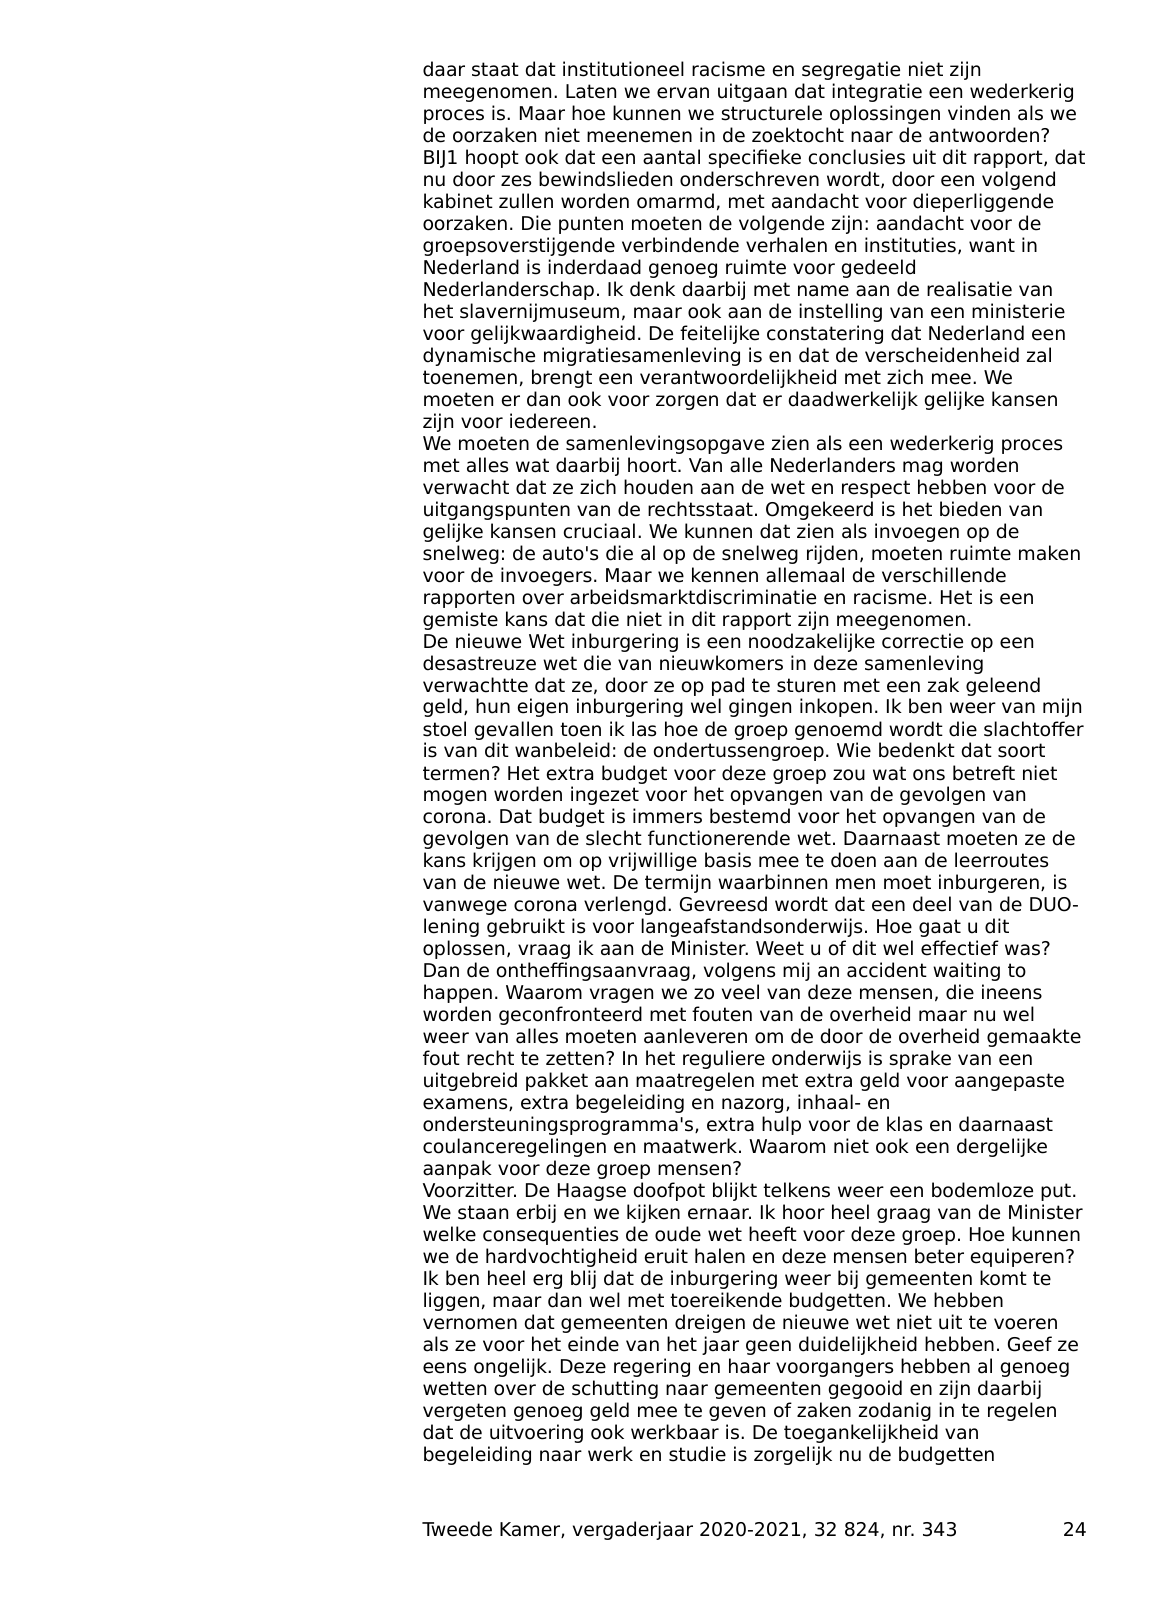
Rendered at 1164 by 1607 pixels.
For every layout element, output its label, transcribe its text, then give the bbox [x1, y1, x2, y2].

text BIJ1 hoopt ook dat een aantal specifieke conclusies uit dit rapport, dat nu door zes bewindslieden onderschreven wordt, door een volgend kabinet zullen worden omarmd, met aandacht voor dieperliggende oorzaken. Die punten moeten de volgende zijn: aandacht voor de groepsoverstijgende verbindende verhalen en instituties, want in Nederland is inderdaad genoeg ruimte voor gedeeld Nederlanderschap. Ik denk daarbij met name aan de realisatie van het slavernijmuseum, maar ook aan de instelling van een ministerie voor gelijkwaardigheid. De feitelijke constatering dat Nederland een dynamische migratiesamenleving is en dat de verscheidenheid zal toenemen, brengt een verantwoordelijkheid met zich mee. We moeten er dan ook voor zorgen dat er daadwerkelijk gelijke kansen zijn voor iedereen. [422, 147, 1087, 433]
text Voorzitter. De Haagse doofpot blijkt telkens weer een bodemloze put. We staan erbij en we kijken ernaar. Ik hoor heel graag van de Minister welke consequenties de oude wet heeft voor deze groep. Hoe kunnen we de hardvochtigheid eruit halen en deze mensen beter equiperen? Ik ben heel erg blij dat de inburgering weer bij gemeenten komt te liggen, maar dan wel met toereikende budgetten. We hebben vernomen dat gemeenten dreigen de nieuwe wet niet uit te voeren als ze voor het einde van het jaar geen duidelijkheid hebben. Geef ze eens ongelijk. Deze regering en haar voorgangers hebben al genoeg wetten over de schutting naar gemeenten gegooid en zijn daarbij vergeten genoeg geld mee te geven of zaken zodanig in te regelen dat de uitvoering ook werkbaar is. De toegankelijkheid van begeleiding naar werk en studie is zorgelijk nu de budgetten [422, 1180, 1087, 1466]
text De nieuwe Wet inburgering is een noodzakelijke correctie op een desastreuze wet die van nieuwkomers in deze samenleving verwachtte dat ze, door ze op pad te sturen met een zak geleend geld, hun eigen inburgering wel gingen inkopen. Ik ben weer van mijn stoel gevallen toen ik las hoe de groep genoemd wordt die slachtoffer is van dit wanbeleid: de ondertussengroep. Wie bedenkt dat soort termen? Het extra budget voor deze groep zou wat ons betreft niet mogen worden ingezet voor het opvangen van de gevolgen van corona. Dat budget is immers bestemd voor het opvangen van de gevolgen van de slecht functionerende wet. Daarnaast moeten ze de kans krijgen om op vrijwillige basis mee te doen aan de leerroutes van de nieuwe wet. De termijn waarbinnen men moet inburgeren, is vanwege corona verlengd. Gevreesd wordt dat een deel van de DUO-lening gebruikt is voor langeafstandsonderwijs. Hoe gaat u dit oplossen, vraag ik aan de Minister. Weet u of dit wel effectief was? [422, 631, 1087, 960]
text daar staat dat institutioneel racisme en segregatie niet zijn meegenomen. Laten we ervan uitgaan dat integratie een wederkerig proces is. Maar hoe kunnen we structurele oplossingen vinden als we de oorzaken niet meenemen in de zoektocht naar de antwoorden? [422, 59, 1087, 147]
text Dan de ontheffingsaanvraag, volgens mij an accident waiting to happen. Waarom vragen we zo veel van deze mensen, die ineens worden geconfronteerd met fouten van de overheid maar nu wel weer van alles moeten aanleveren om de door de overheid gemaakte fout recht te zetten? In het reguliere onderwijs is sprake van een uitgebreid pakket aan maatregelen met extra geld voor aangepaste examens, extra begeleiding en nazorg, inhaal- en ondersteuningsprogramma's, extra hulp voor de klas en daarnaast coulanceregelingen en maatwerk. Waarom niet ook een dergelijke aanpak voor deze groep mensen? [422, 960, 1087, 1180]
text We moeten de samenlevingsopgave zien als een wederkerig proces met alles wat daarbij hoort. Van alle Nederlanders mag worden verwacht dat ze zich houden aan de wet en respect hebben voor de uitgangspunten van de rechtsstaat. Omgekeerd is het bieden van gelijke kansen cruciaal. We kunnen dat zien als invoegen op de snelweg: de auto's die al op de snelweg rijden, moeten ruimte maken voor de invoegers. Maar we kennen allemaal de verschillende rapporten over arbeidsmarktdiscriminatie en racisme. Het is een gemiste kans dat die niet in dit rapport zijn meegenomen. [422, 433, 1087, 631]
